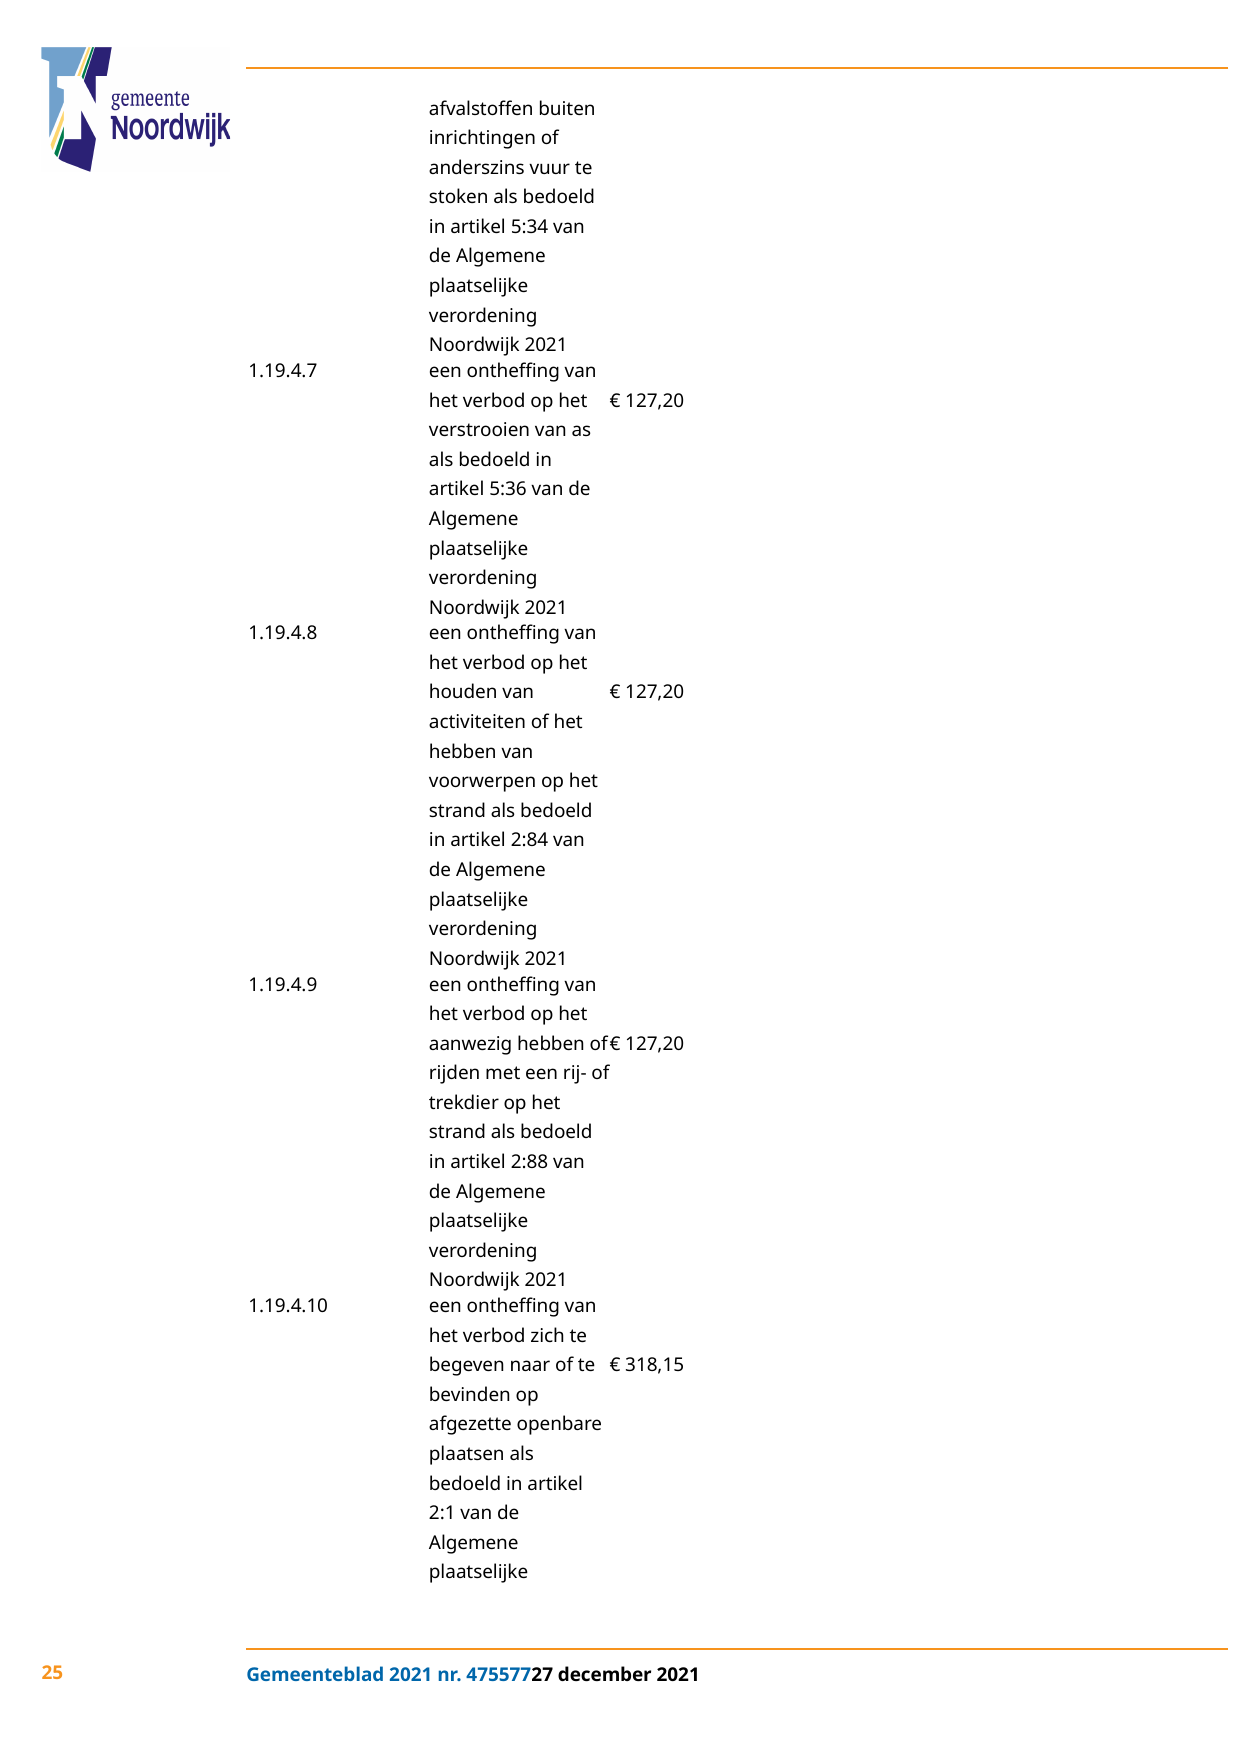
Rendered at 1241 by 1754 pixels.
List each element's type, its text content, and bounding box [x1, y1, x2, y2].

table_cell afvalstoffen buiten inrichtingen of anderszins vuur te stoken als bedoeld in artikel 5:34 van de Algemene plaatselijke verordening Noordwijk 2021 [429, 95, 609, 357]
table_cell € 318,15 [609, 1292, 971, 1584]
table_cell [971, 95, 1152, 357]
table_cell een ontheffing van het verbod op het houden van activiteiten of het hebben van voorwerpen op het strand als bedoeld in artikel 2:84 van de Algemene plaatselijke verordening Noordwijk 2021 [429, 620, 609, 971]
table_cell [971, 620, 1152, 971]
table_cell 1.19.4.10 [248, 1292, 429, 1584]
table_cell een ontheffing van het verbod zich te begeven naar of te bevinden op afgezette openbare plaatsen als bedoeld in artikel 2:1 van de Algemene plaatselijke [429, 1292, 609, 1584]
table_cell een ontheffing van het verbod op het aanwezig hebben of rijden met een rij- of trekdier op het strand als bedoeld in artikel 2:88 van de Algemene plaatselijke verordening Noordwijk 2021 [429, 971, 609, 1292]
table_cell 1.19.4.8 [248, 620, 429, 971]
table_cell [971, 971, 1152, 1292]
table_cell [248, 95, 429, 357]
table_cell een ontheffing van het verbod op het verstrooien van as als bedoeld in artikel 5:36 van de Algemene plaatselijke verordening Noordwijk 2021 [429, 357, 609, 619]
table_cell [609, 95, 971, 357]
table_cell 1.19.4.7 [248, 357, 429, 619]
table_cell [971, 1292, 1152, 1584]
picture [41, 47, 231, 172]
table_cell 1.19.4.9 [248, 971, 429, 1292]
table_cell € 127,20 [609, 971, 971, 1292]
table_cell € 127,20 [609, 620, 971, 971]
table_cell [971, 357, 1152, 619]
table_cell € 127,20 [609, 357, 971, 619]
